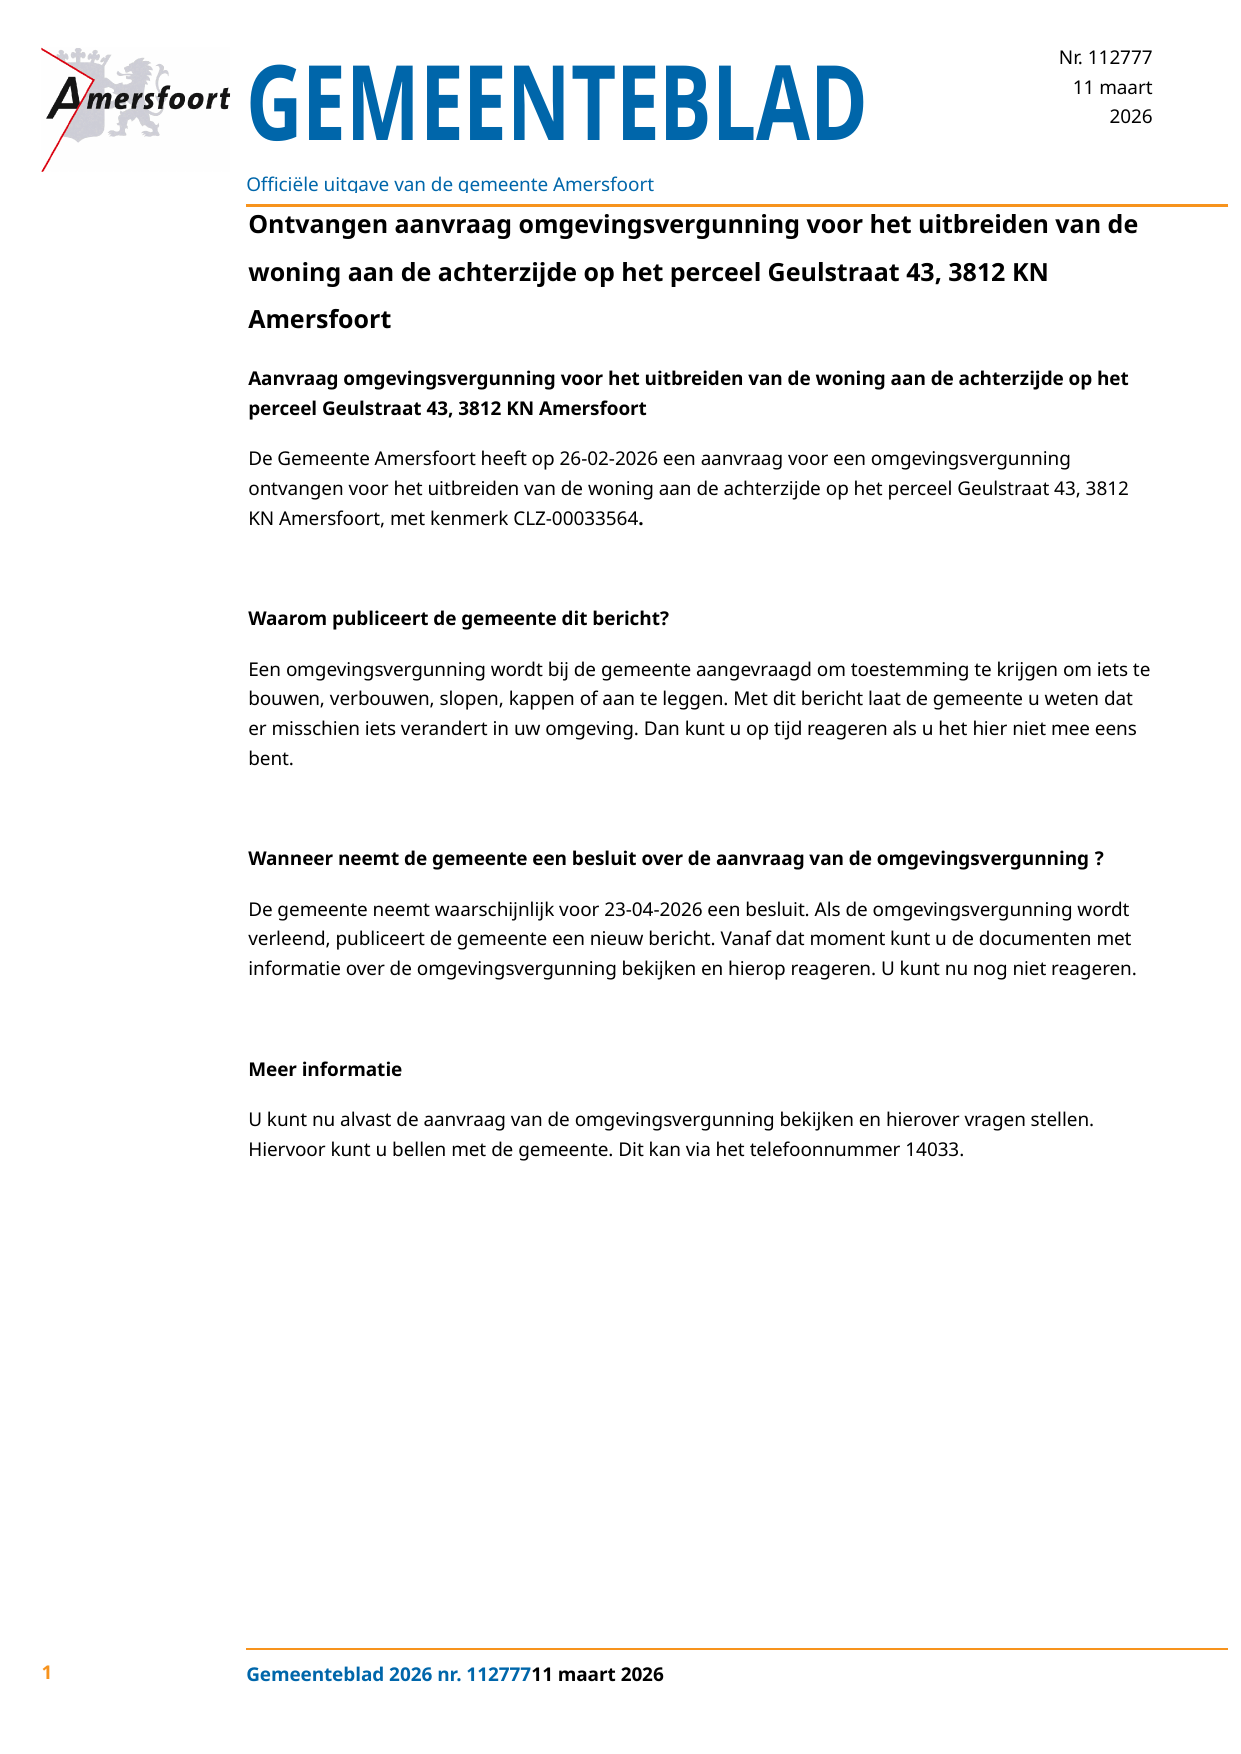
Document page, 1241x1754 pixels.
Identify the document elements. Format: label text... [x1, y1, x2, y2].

text De gemeente neemt waarschijnlijk voor 23-04-2026 een besluit. Als de omgevingsvergunning wordt verleend, publiceert de gemeente een nieuw bericht. Vanaf dat moment kunt u de documenten met informatie over de omgevingsvergunning bekijken en hierop reageren. U kunt nu nog niet reageren. [248, 896, 1152, 981]
text Waarom publiceert de gemeente dit bericht? [248, 606, 1152, 631]
text Meer informatie [248, 1056, 1152, 1082]
text Een omgevingsvergunning wordt bij de gemeente aangevraagd om toestemming te krijgen om iets te bouwen, verbouwen, slopen, kappen of aan te leggen. Met dit bericht laat de gemeente u weten dat er misschien iets verandert in uw omgeving. Dan kunt u op tijd reageren als u het hier niet mee eens bent. [248, 656, 1152, 770]
text Aanvraag omgevingsvergunning voor het uitbreiden van de woning aan de achterzijde op het perceel Geulstraat 43, 3812 KN Amersfoort [248, 366, 1152, 421]
text Wanneer neemt de gemeente een besluit over de aanvraag van de omgevingsvergunning ? [248, 846, 1152, 871]
text U kunt nu alvast de aanvraag van de omgevingsvergunning bekijken en hierover vragen stellen. Hiervoor kunt u bellen met de gemeente. Dit kan via het telefoonnummer 14033. [248, 1106, 1152, 1162]
text De Gemeente Amersfoort heeft op 26-02-2026 een aanvraag voor een omgevingsvergunning ontvangen voor het uitbreiden van de woning aan de achterzijde op het perceel Geulstraat 43, 3812 KN Amersfoort, met kenmerk CLZ-00033564. [248, 446, 1152, 530]
text Ontvangen aanvraag omgevingsvergunning voor het uitbreiden van de woning aan de achterzijde op het perceel Geulstraat 43, 3812 KN Amersfoort [248, 207, 1152, 336]
picture [41, 47, 231, 172]
